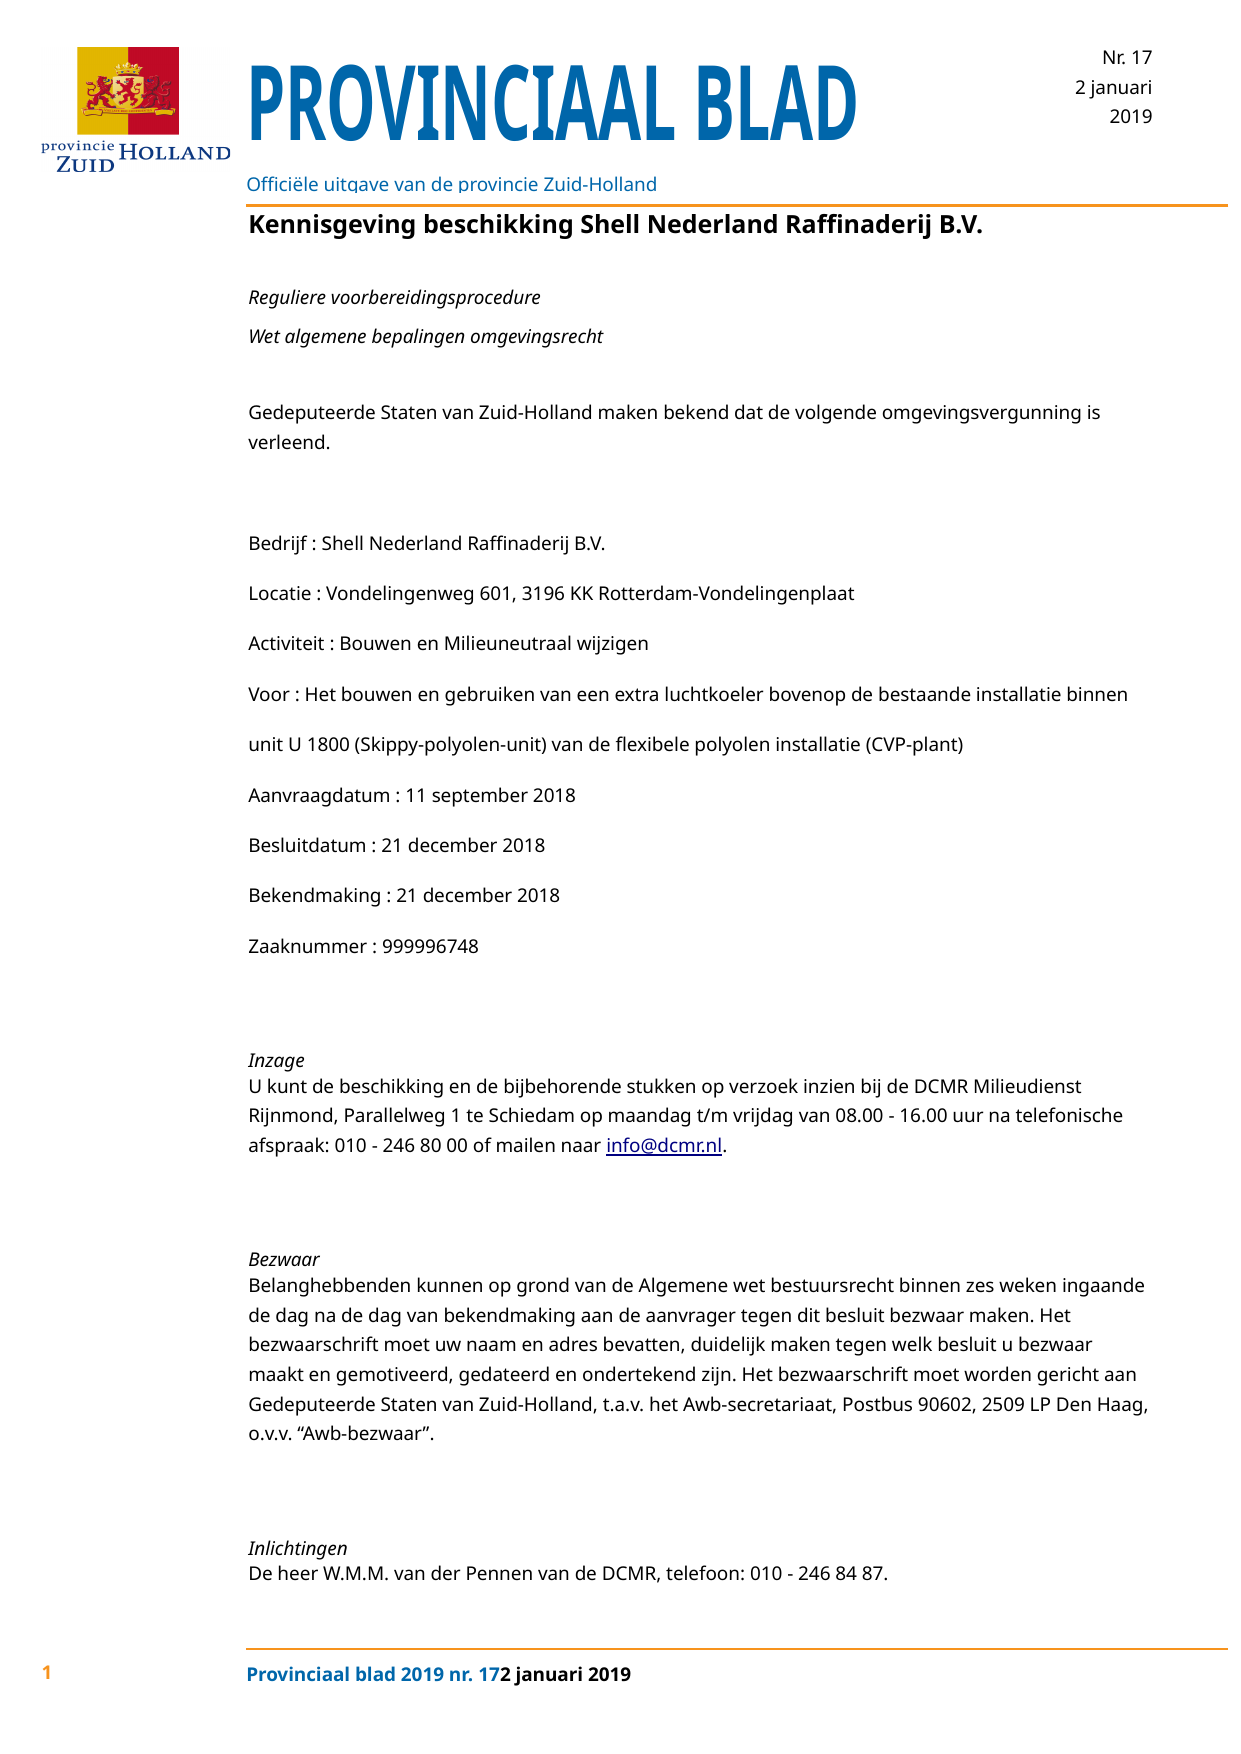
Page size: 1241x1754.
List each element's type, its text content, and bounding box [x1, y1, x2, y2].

text Kennisgeving beschikking Shell Nederland Raffinaderij B.V. [248, 207, 1152, 241]
text Inzage [248, 1047, 1152, 1073]
text Voor : Het bouwen en gebruiken van een extra luchtkoeler bovenop de bestaande installatie binnen [248, 681, 1152, 707]
text Besluitdatum : 21 december 2018 [248, 832, 1152, 858]
text Bezwaar [248, 1247, 1152, 1272]
text Reguliere voorbereidingsprocedure [248, 284, 1152, 309]
text De heer W.M.M. van der Pennen van de DCMR, telefoon: 010 - 246 84 87. [248, 1560, 1152, 1586]
text Zaaknummer : 999996748 [248, 933, 1152, 959]
text Locatie : Vondelingenweg 601, 3196 KK Rotterdam-Vondelingenplaat [248, 580, 1152, 606]
text Inlichtingen [248, 1535, 1152, 1560]
picture [41, 47, 231, 172]
text Bedrijf : Shell Nederland Raffinaderij B.V. [248, 530, 1152, 555]
text Wet algemene bepalingen omgevingsrecht [248, 323, 1152, 349]
text Bekendmaking : 21 december 2018 [248, 883, 1152, 908]
text Activiteit : Bouwen en Milieuneutraal wijzigen [248, 631, 1152, 656]
text unit U 1800 (Skippy-polyolen-unit) van de flexibele polyolen installatie (CVP-plant) [248, 731, 1152, 757]
text Belanghebbenden kunnen op grond van de Algemene wet bestuursrecht binnen zes weken ingaande de dag na de dag van bekendmaking aan de aanvrager tegen dit besluit bezwaar maken. Het bezwaarschrift moet uw naam en adres bevatten, duidelijk maken tegen welk besluit u bezwaar maakt en gemotiveerd, gedateerd en ondertekend zijn. Het bezwaarschrift moet worden gericht aan Gedeputeerde Staten van Zuid-Holland, t.a.v. het Awb-secretariaat, Postbus 90602, 2509 LP Den Haag, o.v.v. “Awb-bezwaar”. [248, 1272, 1152, 1446]
text Gedeputeerde Staten van Zuid-Holland maken bekend dat de volgende omgevingsvergunning is verleend. [248, 399, 1152, 454]
text U kunt de beschikking en de bijbehorende stukken op verzoek inzien bij de DCMR Milieudienst Rijnmond, Parallelweg 1 te Schiedam op maandag t/m vrijdag van 08.00 - 16.00 uur na telefonische afspraak: 010 - 246 80 00 of mailen naar info@dcmr.nl. [248, 1073, 1152, 1158]
text Aanvraagdatum : 11 september 2018 [248, 782, 1152, 807]
